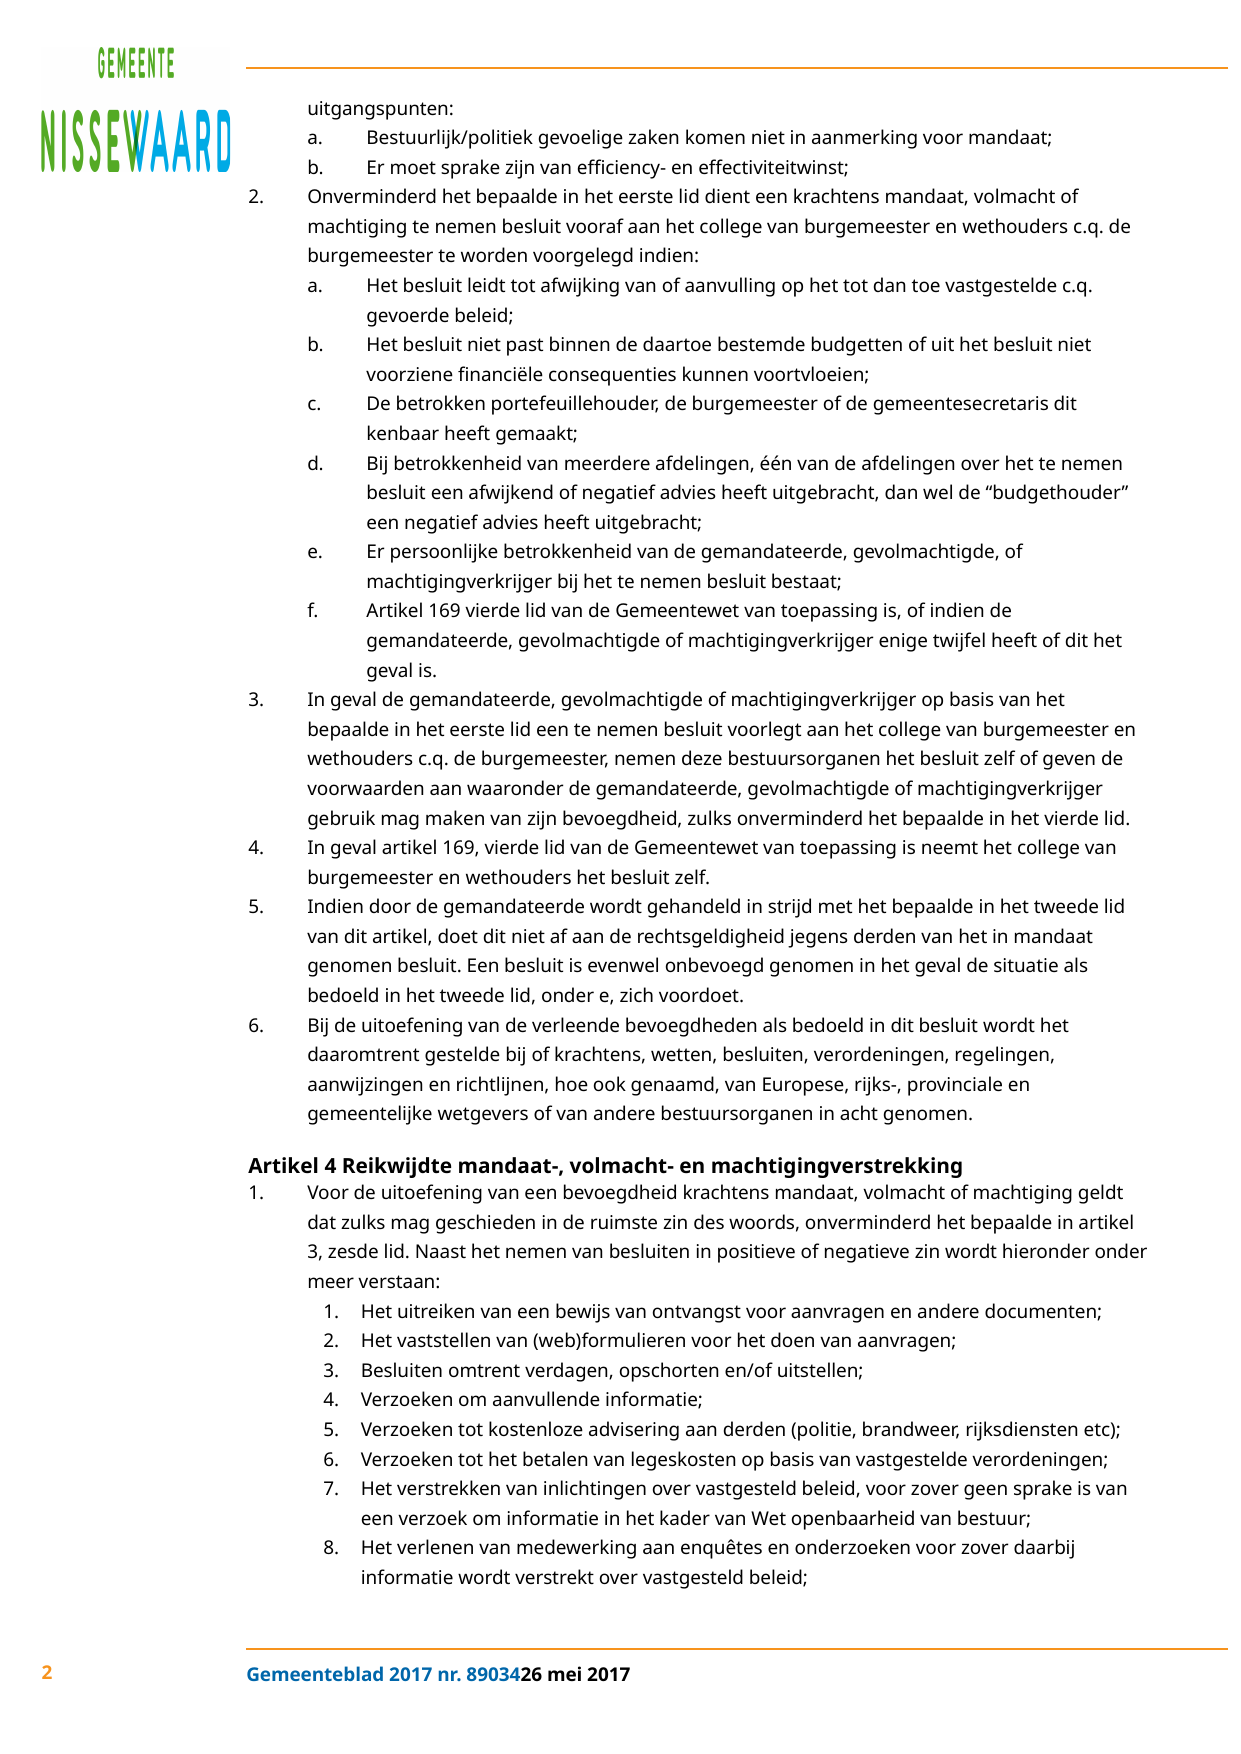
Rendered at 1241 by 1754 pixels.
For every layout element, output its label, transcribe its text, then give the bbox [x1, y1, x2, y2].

list Het vaststellen van (web)formulieren voor het doen van aanvragen; [323, 1327, 1152, 1353]
list Er persoonlijke betrokkenheid van de gemandateerde, gevolmachtigde, of machtigingverkrijger bij het te nemen besluit bestaat; [307, 538, 1152, 594]
list Voor de uitoefening van een bevoegdheid krachtens mandaat, volmacht of machtiging geldt dat zulks mag geschieden in de ruimste zin des woords, onverminderd het bepaalde in artikel 3, zesde lid. Naast het nemen van besluiten in positieve of negatieve zin wordt hieronder onder meer verstaan: [248, 1179, 1152, 1294]
list uitgangspunten: [248, 95, 1152, 121]
picture [41, 47, 231, 172]
picture [176, 157, 187, 172]
list In geval artikel 169, vierde lid van de Gemeentewet van toepassing is neemt het college van burgemeester en wethouders het besluit zelf. [248, 834, 1152, 890]
list Bestuurlijk/politiek gevoelige zaken komen niet in aanmerking voor mandaat; [307, 124, 1152, 150]
picture [154, 157, 165, 172]
picture [201, 122, 206, 138]
list Verzoeken om aanvullende informatie; [323, 1387, 1152, 1412]
list In geval de gemandateerde, gevolmachtigde of machtigingverkrijger op basis van het bepaalde in het eerste lid een te nemen besluit voorlegt aan het college van burgemeester en wethouders c.q. de burgemeester, nemen deze bestuursorganen het besluit zelf of geven de voorwaarden aan waaronder de gemandateerde, gevolmachtigde of machtigingverkrijger gebruik mag maken van zijn bevoegdheid, zulks onverminderd het bepaalde in het vierde lid. [248, 686, 1152, 831]
list Het besluit niet past binnen de daartoe bestemde budgetten of uit het besluit niet voorziene financiële consequenties kunnen voortvloeien; [307, 331, 1152, 387]
list Het besluit leidt tot afwijking van of aanvulling op het tot dan toe vastgestelde c.q. gevoerde beleid; [307, 272, 1152, 328]
list Besluiten omtrent verdagen, opschorten en/of uitstellen; [323, 1357, 1152, 1383]
list Bij betrokkenheid van meerdere afdelingen, één van de afdelingen over het te nemen besluit een afwijkend of negatief advies heeft uitgebracht, dan wel de “budgethouder” een negatief advies heeft uitgebracht; [307, 450, 1152, 535]
list Artikel 169 vierde lid van de Gemeentewet van toepassing is, of indien de gemandateerde, gevolmachtigde of machtigingverkrijger enige twijfel heeft of dit het geval is. [307, 598, 1152, 683]
list Verzoeken tot kostenloze advisering aan derden (politie, brandweer, rijksdiensten etc); [323, 1416, 1152, 1442]
list Bij de uitoefening van de verleende bevoegdheden als bedoeld in dit besluit wordt het daaromtrent gestelde bij of krachtens, wetten, besluiten, verordeningen, regelingen, aanwijzingen en richtlijnen, hoe ook genaamd, van Europese, rijks-, provinciale en gemeentelijke wetgevers of van andere bestuursorganen in acht genomen. [248, 1012, 1152, 1126]
list Het verlenen van medewerking aan enquêtes en onderzoeken voor zover daarbij informatie wordt verstrekt over vastgesteld beleid; [323, 1534, 1152, 1590]
list Het verstrekken van inlichtingen over vastgesteld beleid, voor zover geen sprake is van een verzoek om informatie in het kader van Wet openbaarheid van bestuur; [323, 1475, 1152, 1531]
picture [200, 151, 206, 172]
list Het uitreiken van een bewijs van ontvangst voor aanvragen en andere documenten; [323, 1298, 1152, 1323]
text Artikel 4 Reikwijdte mandaat-, volmacht- en machtigingverstrekking [248, 1151, 1152, 1179]
list Indien door de gemandateerde wordt gehandeld in strijd met het bepaalde in het tweede lid van dit artikel, doet dit niet af aan de rechtsgeldigheid jegens derden van het in mandaat genomen besluit. Een besluit is evenwel onbevoegd genomen in het geval de situatie als bedoeld in het tweede lid, onder e, zich voordoet. [248, 893, 1152, 1008]
list De betrokken portefeuillehouder, de burgemeester of de gemeentesecretaris dit kenbaar heeft gemaakt; [307, 391, 1152, 446]
picture [222, 122, 227, 160]
list Verzoeken tot het betalen van legeskosten op basis van vastgestelde verordeningen; [323, 1446, 1152, 1471]
list Onverminderd het bepaalde in het eerste lid dient een krachtens mandaat, volmacht of machtiging te nemen besluit vooraf aan het college van burgemeester en wethouders c.q. de burgemeester te worden voorgelegd indien: [248, 183, 1152, 268]
list Er moet sprake zijn van efficiency- en effectiviteitwinst; [307, 154, 1152, 180]
